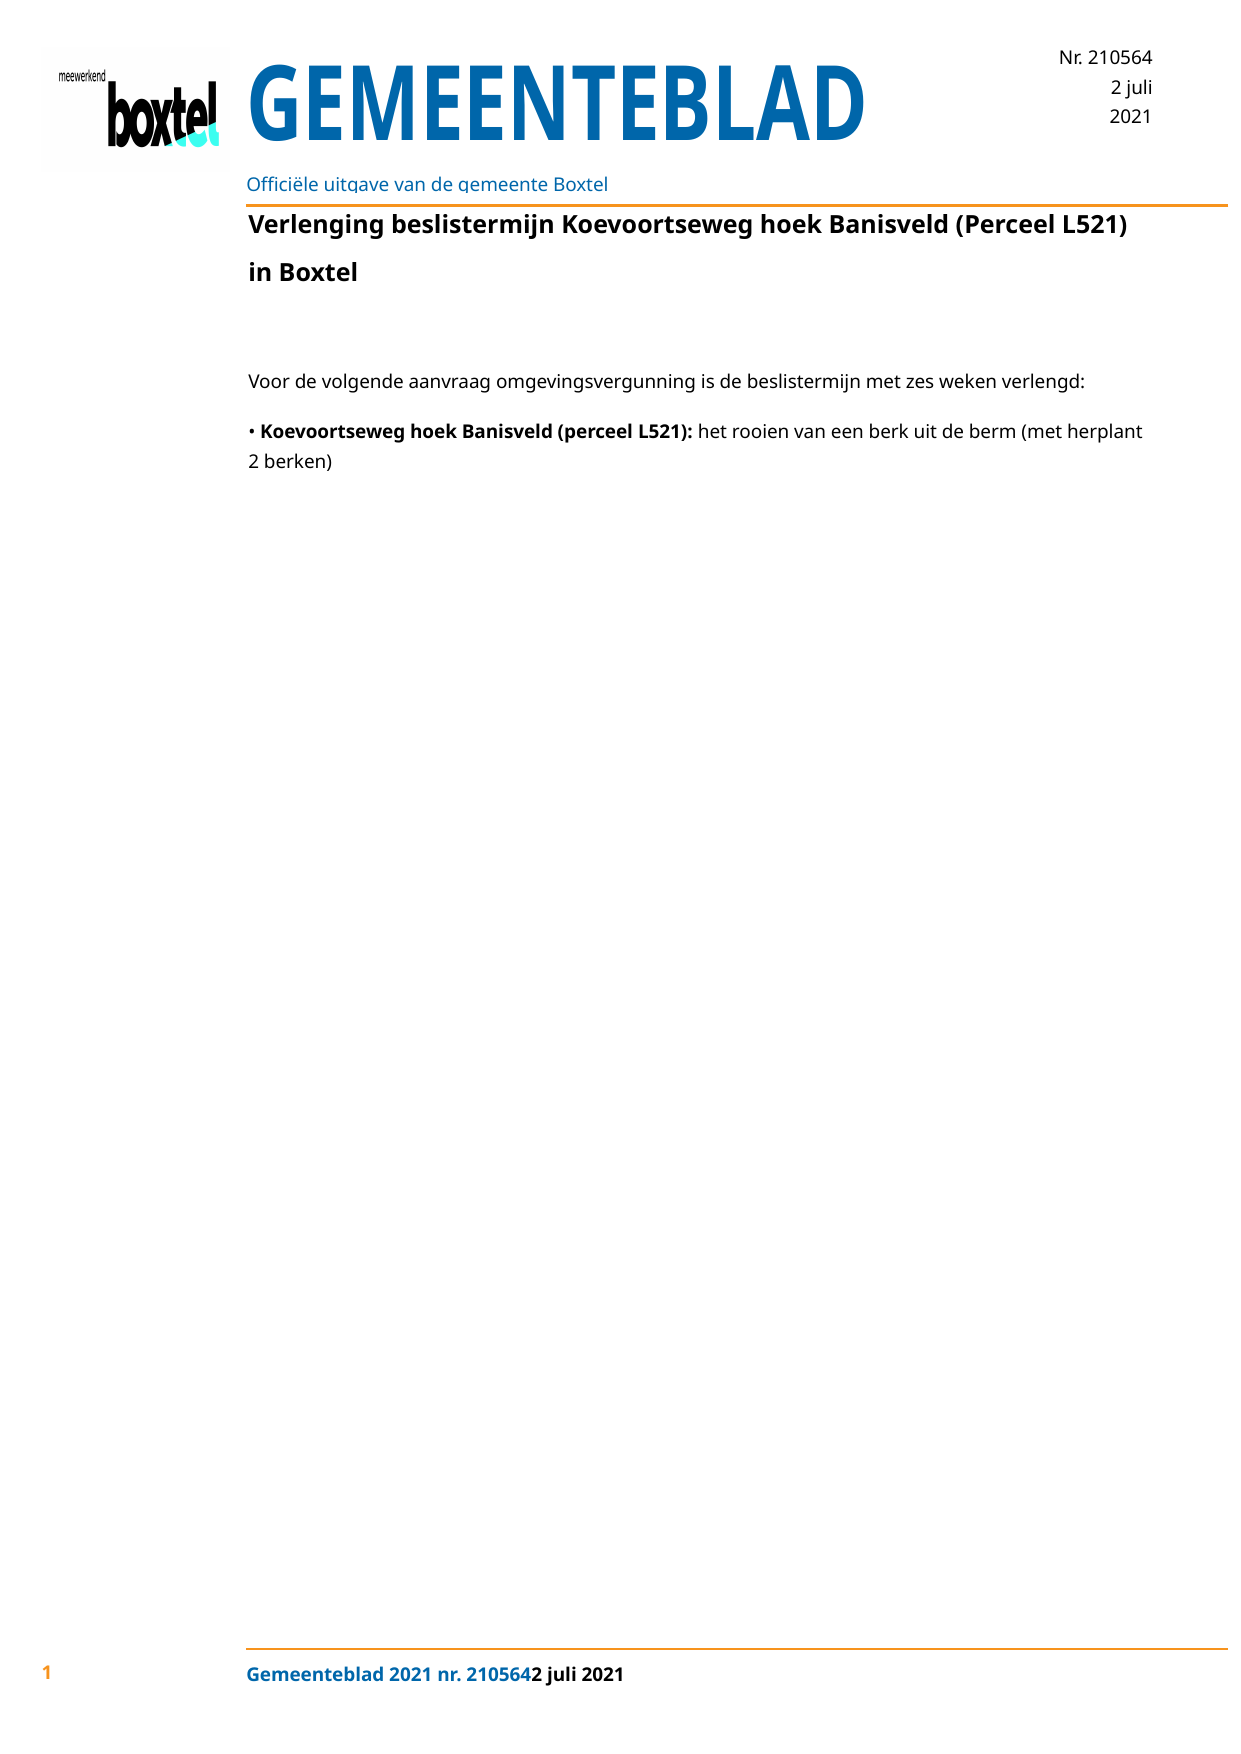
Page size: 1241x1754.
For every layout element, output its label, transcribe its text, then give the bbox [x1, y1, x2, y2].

picture [41, 47, 231, 172]
text Voor de volgende aanvraag omgevingsvergunning is de beslistermijn met zes weken verlengd: [248, 368, 1152, 394]
text • Koevoortseweg hoek Banisveld (perceel L521): het rooien van een berk uit de berm (met herplant 2 berken) [248, 419, 1152, 474]
text Verlenging beslistermijn Koevoortseweg hoek Banisveld (Perceel L521) in Boxtel [248, 207, 1152, 288]
